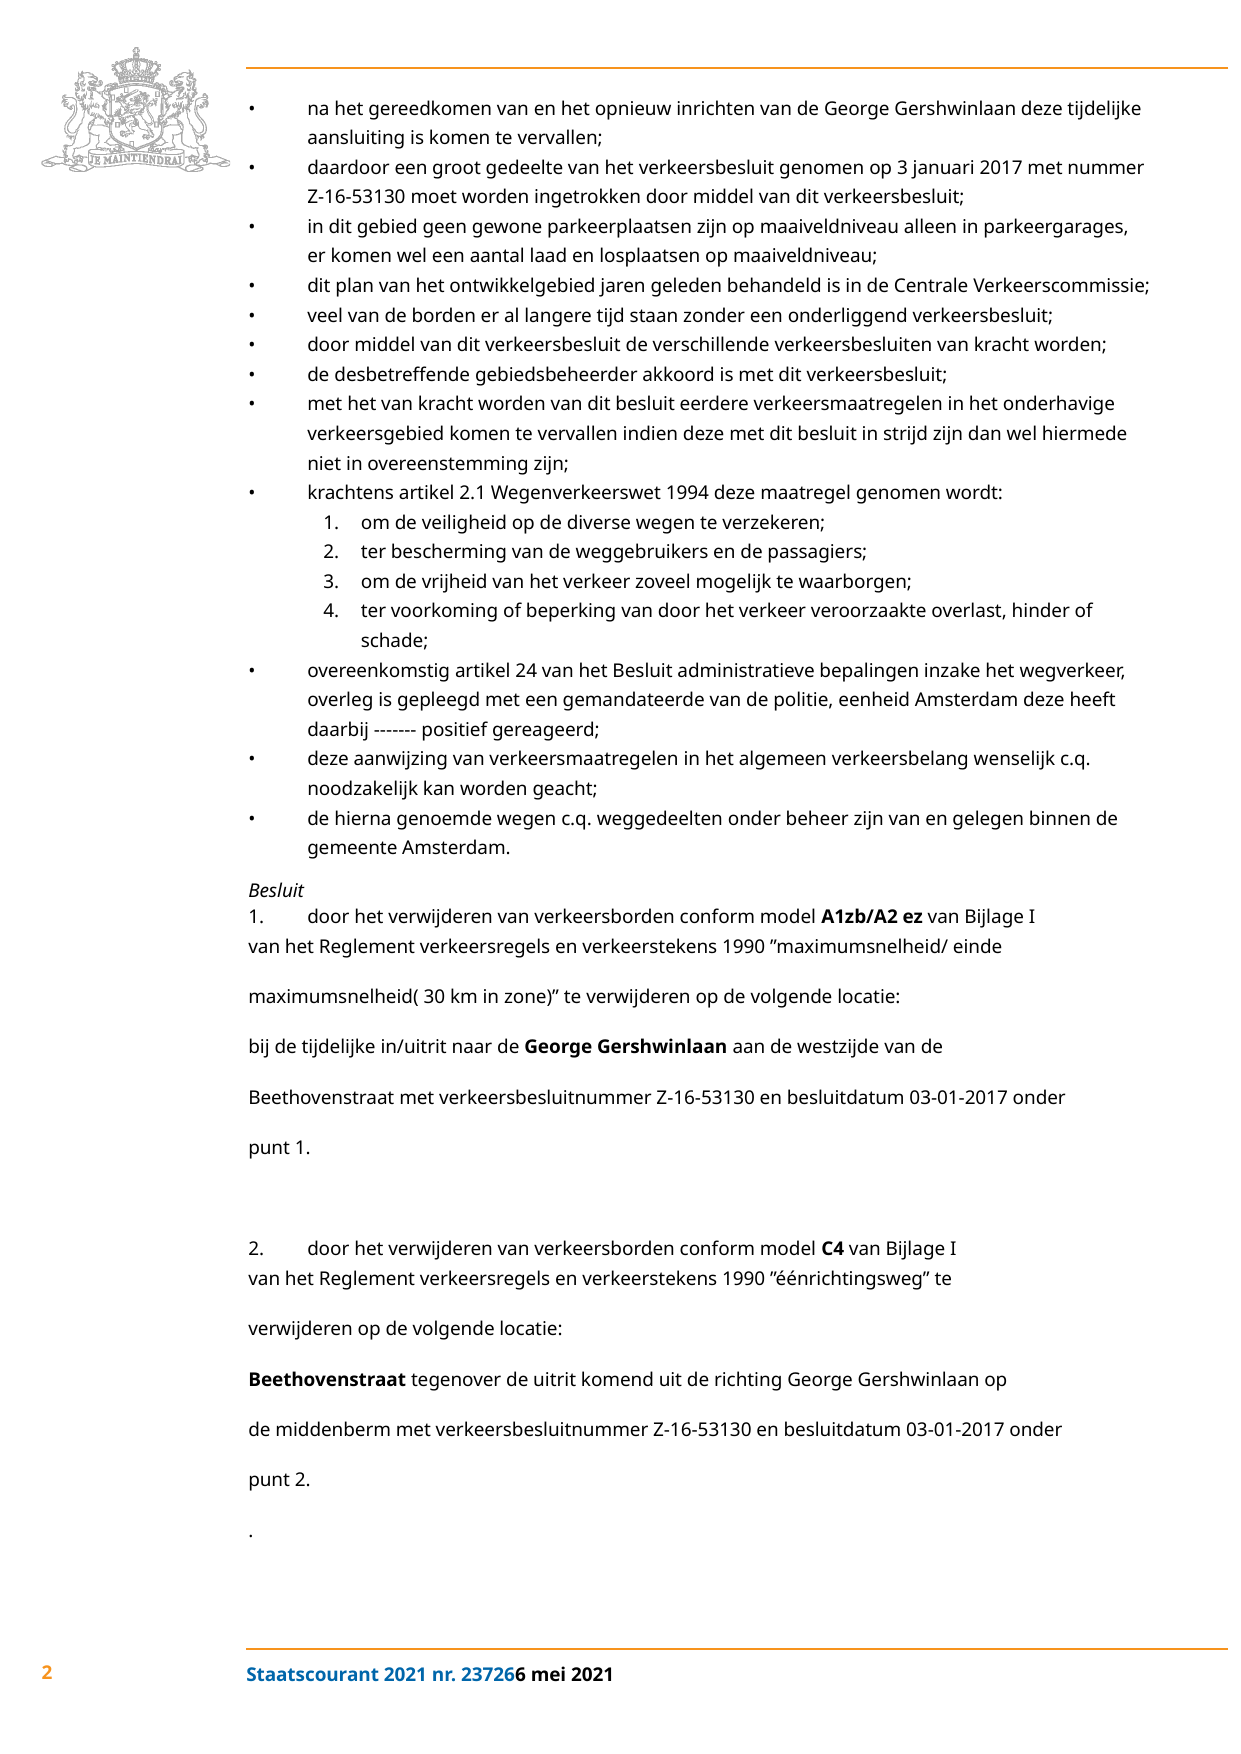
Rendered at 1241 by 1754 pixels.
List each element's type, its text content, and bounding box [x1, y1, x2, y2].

text Besluit [248, 877, 1152, 903]
text punt 2. [248, 1467, 1152, 1492]
list door het verwijderen van verkeersborden conform model C4 van Bijlage I [248, 1235, 1152, 1261]
text Beethovenstraat tegenover de uitrit komend uit de richting George Gershwinlaan op [248, 1366, 1152, 1391]
list de hierna genoemde wegen c.q. weggedeelten onder beheer zijn van en gelegen binnen de gemeente Amsterdam. [248, 805, 1152, 860]
list overeenkomstig artikel 24 van het Besluit administratieve bepalingen inzake het wegverkeer, overleg is gepleegd met een gemandateerde van de politie, eenheid Amsterdam deze heeft daarbij ------- positief gereageerd; [248, 657, 1152, 742]
text punt 1. [248, 1134, 1152, 1160]
list daardoor een groot gedeelte van het verkeersbesluit genomen op 3 januari 2017 met nummer Z-16-53130 moet worden ingetrokken door middel van dit verkeersbesluit; [248, 154, 1152, 209]
text verwijderen op de volgende locatie: [248, 1315, 1152, 1341]
list door middel van dit verkeersbesluit de verschillende verkeersbesluiten van kracht worden; [248, 331, 1152, 357]
text . [248, 1517, 1152, 1543]
text van het Reglement verkeersregels en verkeerstekens 1990 ”maximumsnelheid/ einde [248, 933, 1152, 958]
list krachtens artikel 2.1 Wegenverkeerswet 1994 deze maatregel genomen wordt: [248, 479, 1152, 505]
list veel van de borden er al langere tijd staan zonder een onderliggend verkeersbesluit; [248, 302, 1152, 328]
list dit plan van het ontwikkelgebied jaren geleden behandeld is in de Centrale Verkeerscommissie; [248, 272, 1152, 298]
text Beethovenstraat met verkeersbesluitnummer Z-16-53130 en besluitdatum 03-01-2017 onder [248, 1084, 1152, 1110]
list na het gereedkomen van en het opnieuw inrichten van de George Gershwinlaan deze tijdelijke aansluiting is komen te vervallen; [248, 95, 1152, 150]
list in dit gebied geen gewone parkeerplaatsen zijn op maaiveldniveau alleen in parkeergarages, er komen wel een aantal laad en losplaatsen op maaiveldniveau; [248, 213, 1152, 268]
list ter voorkoming of beperking van door het verkeer veroorzaakte overlast, hinder of schade; [323, 598, 1152, 653]
picture [41, 47, 231, 172]
text de middenberm met verkeersbesluitnummer Z-16-53130 en besluitdatum 03-01-2017 onder [248, 1416, 1152, 1442]
text maximumsnelheid( 30 km in zone)” te verwijderen op de volgende locatie: [248, 983, 1152, 1009]
list om de veiligheid op de diverse wegen te verzekeren; [323, 509, 1152, 535]
list de desbetreffende gebiedsbeheerder akkoord is met dit verkeersbesluit; [248, 361, 1152, 387]
list door het verwijderen van verkeersborden conform model A1zb/A2 ez van Bijlage I [248, 903, 1152, 929]
list ter bescherming van de weggebruikers en de passagiers; [323, 538, 1152, 564]
list om de vrijheid van het verkeer zoveel mogelijk te waarborgen; [323, 568, 1152, 594]
list met het van kracht worden van dit besluit eerdere verkeersmaatregelen in het onderhavige verkeersgebied komen te vervallen indien deze met dit besluit in strijd zijn dan wel hiermede niet in overeenstemming zijn; [248, 391, 1152, 476]
text van het Reglement verkeersregels en verkeerstekens 1990 ”éénrichtingsweg” te [248, 1265, 1152, 1291]
list deze aanwijzing van verkeersmaatregelen in het algemeen verkeersbelang wenselijk c.q. noodzakelijk kan worden geacht; [248, 746, 1152, 801]
text bij de tijdelijke in/uitrit naar de George Gershwinlaan aan de westzijde van de [248, 1034, 1152, 1059]
